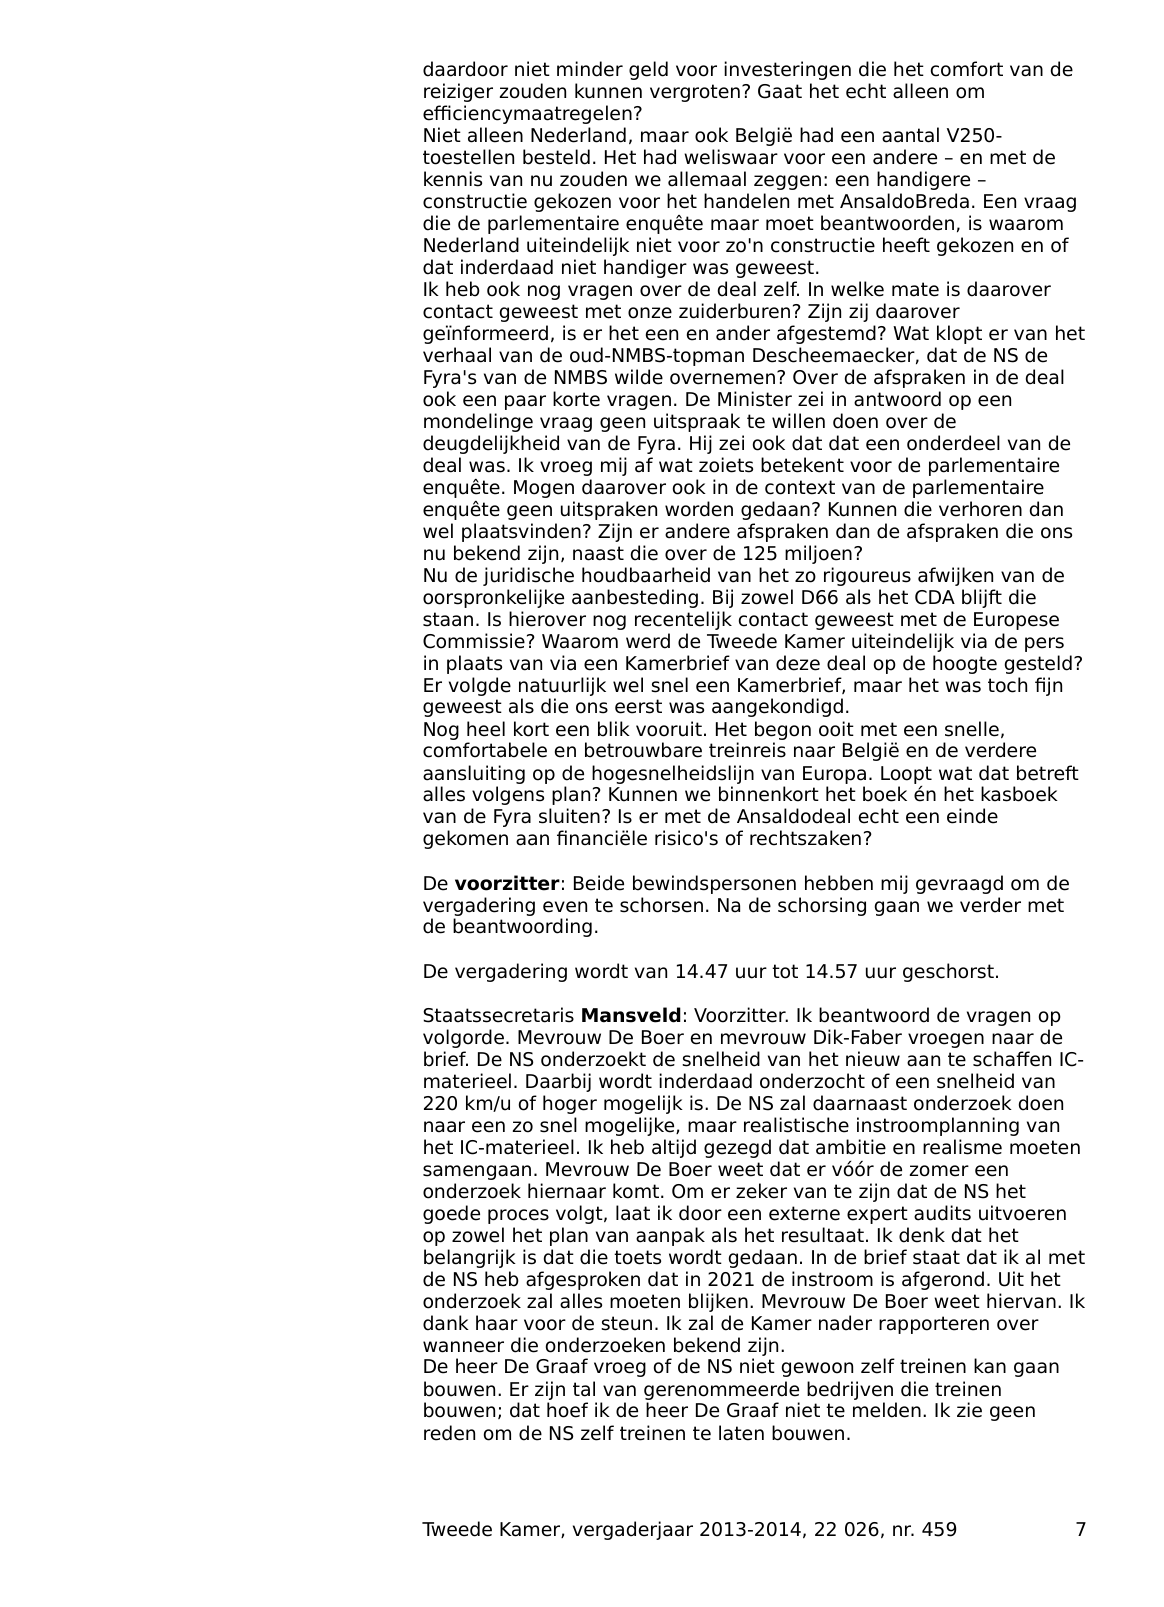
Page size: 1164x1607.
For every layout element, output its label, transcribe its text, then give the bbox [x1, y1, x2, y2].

text De vergadering wordt van 14.47 uur tot 14.57 uur geschorst. [422, 961, 1087, 983]
text daardoor niet minder geld voor investeringen die het comfort van de reiziger zouden kunnen vergroten? Gaat het echt alleen om efficiencymaatregelen? [422, 59, 1087, 125]
text Nu de juridische houdbaarheid van het zo rigoureus afwijken van de oorspronkelijke aanbesteding. Bij zowel D66 als het CDA blijft die staan. Is hierover nog recentelijk contact geweest met de Europese Commissie? Waarom werd de Tweede Kamer uiteindelijk via de pers in plaats van via een Kamerbrief van deze deal op de hoogte gesteld? Er volgde natuurlijk wel snel een Kamerbrief, maar het was toch fijn geweest als die ons eerst was aangekondigd. [422, 564, 1087, 718]
text De voorzitter: Beide bewindspersonen hebben mij gevraagd om de vergadering even te schorsen. Na de schorsing gaan we verder met de beantwoording. [422, 872, 1087, 938]
text Ik heb ook nog vragen over de deal zelf. In welke mate is daarover contact geweest met onze zuiderburen? Zijn zij daarover geïnformeerd, is er het een en ander afgestemd? Wat klopt er van het verhaal van de oud-NMBS-topman Descheemaecker, dat de NS de Fyra's van de NMBS wilde overnemen? Over de afspraken in de deal ook een paar korte vragen. De Minister zei in antwoord op een mondelinge vraag geen uitspraak te willen doen over de deugdelijkheid van de Fyra. Hij zei ook dat dat een onderdeel van de deal was. Ik vroeg mij af wat zoiets betekent voor de parlementaire enquête. Mogen daarover ook in de context van de parlementaire enquête geen uitspraken worden gedaan? Kunnen die verhoren dan wel plaatsvinden? Zijn er andere afspraken dan de afspraken die ons nu bekend zijn, naast die over de 125 miljoen? [422, 279, 1087, 564]
text Nog heel kort een blik vooruit. Het begon ooit met een snelle, comfortabele en betrouwbare treinreis naar België en de verdere aansluiting op de hogesnelheidslijn van Europa. Loopt wat dat betreft alles volgens plan? Kunnen we binnenkort het boek én het kasboek van de Fyra sluiten? Is er met de Ansaldodeal echt een einde gekomen aan financiële risico's of rechtszaken? [422, 718, 1087, 850]
text De heer De Graaf vroeg of de NS niet gewoon zelf treinen kan gaan bouwen. Er zijn tal van gerenommeerde bedrijven die treinen bouwen; dat hoef ik de heer De Graaf niet te melden. Ik zie geen reden om de NS zelf treinen te laten bouwen. [422, 1356, 1087, 1444]
text Niet alleen Nederland, maar ook België had een aantal V250-toestellen besteld. Het had weliswaar voor een andere – en met de kennis van nu zouden we allemaal zeggen: een handigere – constructie gekozen voor het handelen met AnsaldoBreda. Een vraag die de parlementaire enquête maar moet beantwoorden, is waarom Nederland uiteindelijk niet voor zo'n constructie heeft gekozen en of dat inderdaad niet handiger was geweest. [422, 125, 1087, 279]
text Staatssecretaris Mansveld: Voorzitter. Ik beantwoord de vragen op volgorde. Mevrouw De Boer en mevrouw Dik-Faber vroegen naar de brief. De NS onderzoekt de snelheid van het nieuw aan te schaffen IC-materieel. Daarbij wordt inderdaad onderzocht of een snelheid van 220 km/u of hoger mogelijk is. De NS zal daarnaast onderzoek doen naar een zo snel mogelijke, maar realistische instroomplanning van het IC-materieel. Ik heb altijd gezegd dat ambitie en realisme moeten samengaan. Mevrouw De Boer weet dat er vóór de zomer een onderzoek hiernaar komt. Om er zeker van te zijn dat de NS het goede proces volgt, laat ik door een externe expert audits uitvoeren op zowel het plan van aanpak als het resultaat. Ik denk dat het belangrijk is dat die toets wordt gedaan. In de brief staat dat ik al met de NS heb afgesproken dat in 2021 de instroom is afgerond. Uit het onderzoek zal alles moeten blijken. Mevrouw De Boer weet hiervan. Ik dank haar voor de steun. Ik zal de Kamer nader rapporteren over wanneer die onderzoeken bekend zijn. [422, 1005, 1087, 1356]
